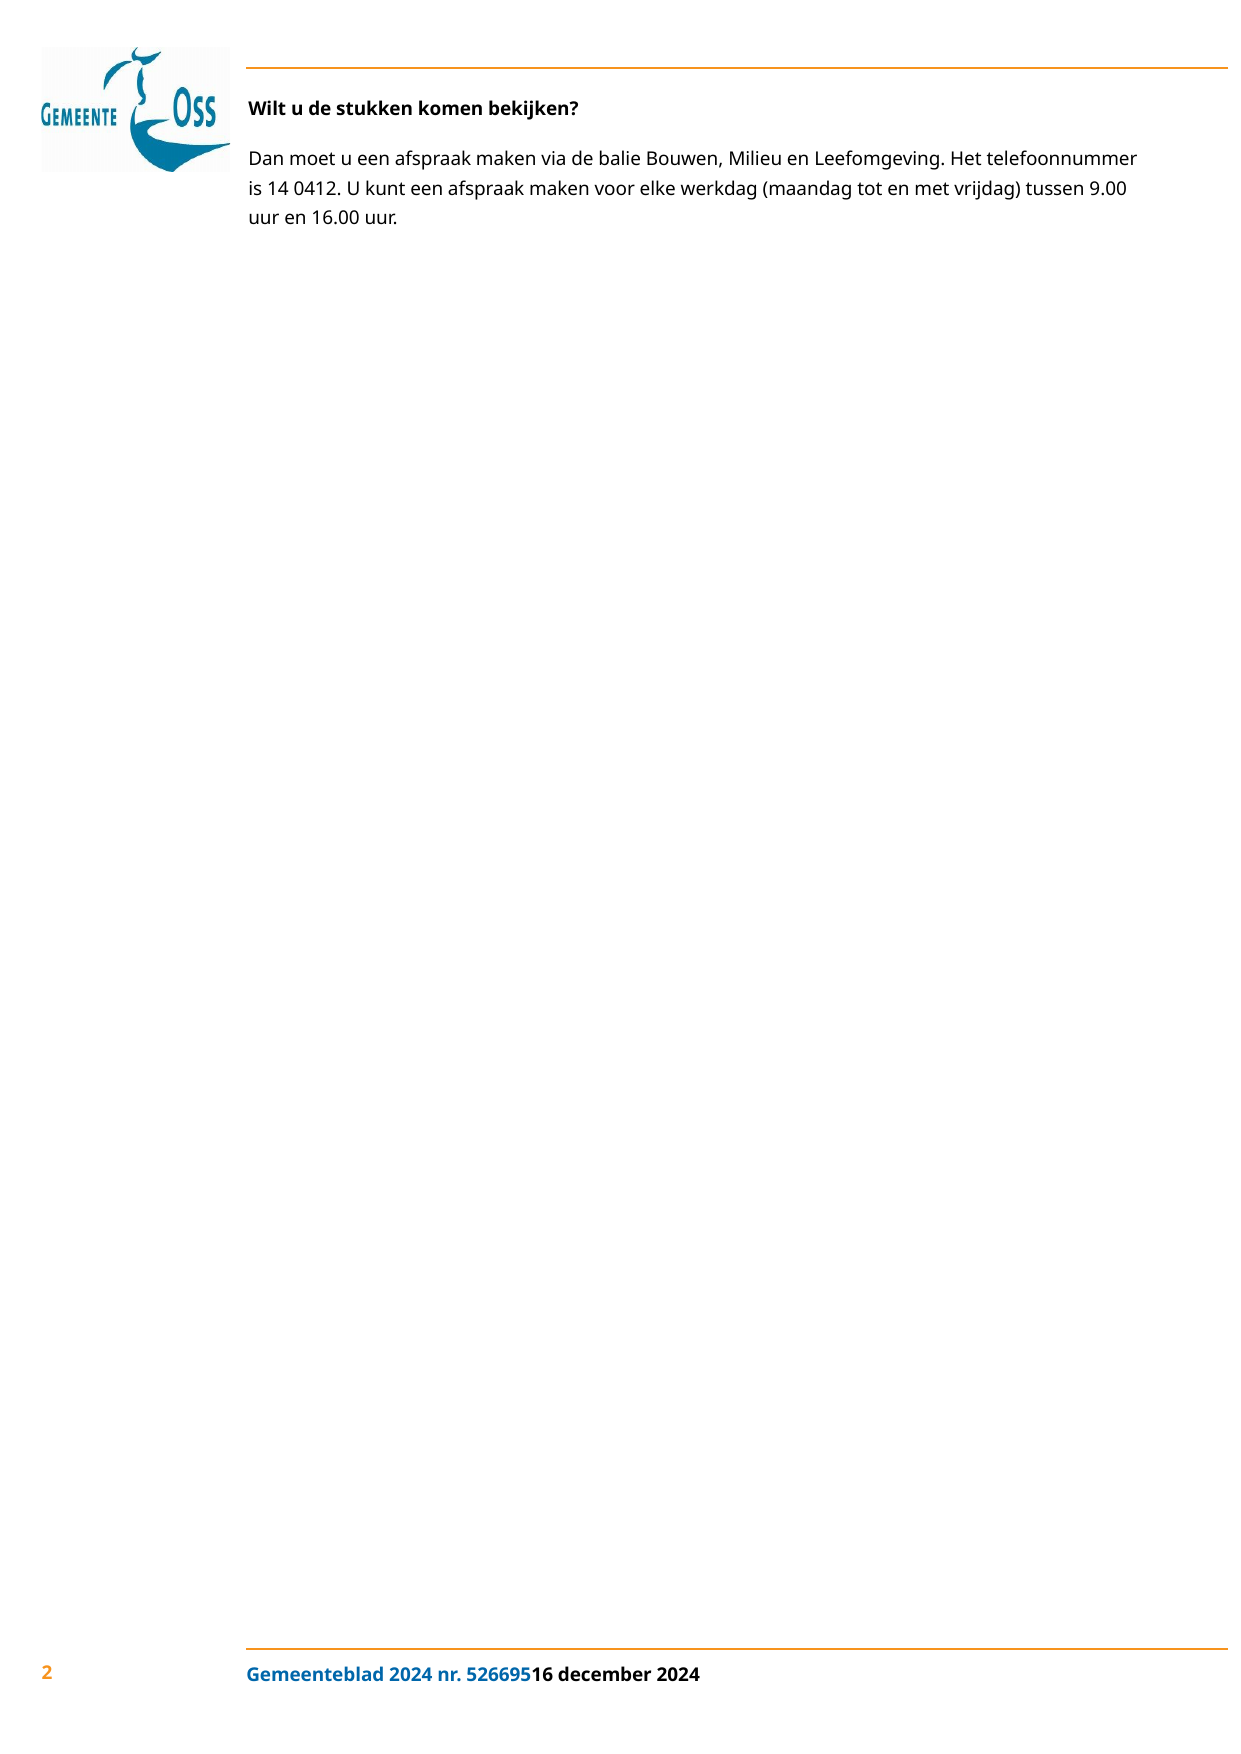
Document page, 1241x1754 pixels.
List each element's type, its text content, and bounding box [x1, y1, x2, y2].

text Dan moet u een afspraak maken via de balie Bouwen, Milieu en Leefomgeving. Het telefoonnummer is 14 0412. U kunt een afspraak maken voor elke werkdag (maandag tot en met vrijdag) tussen 9.00 uur en 16.00 uur. [248, 145, 1152, 230]
picture [41, 47, 231, 172]
text Wilt u de stukken komen bekijken? [248, 95, 1152, 121]
